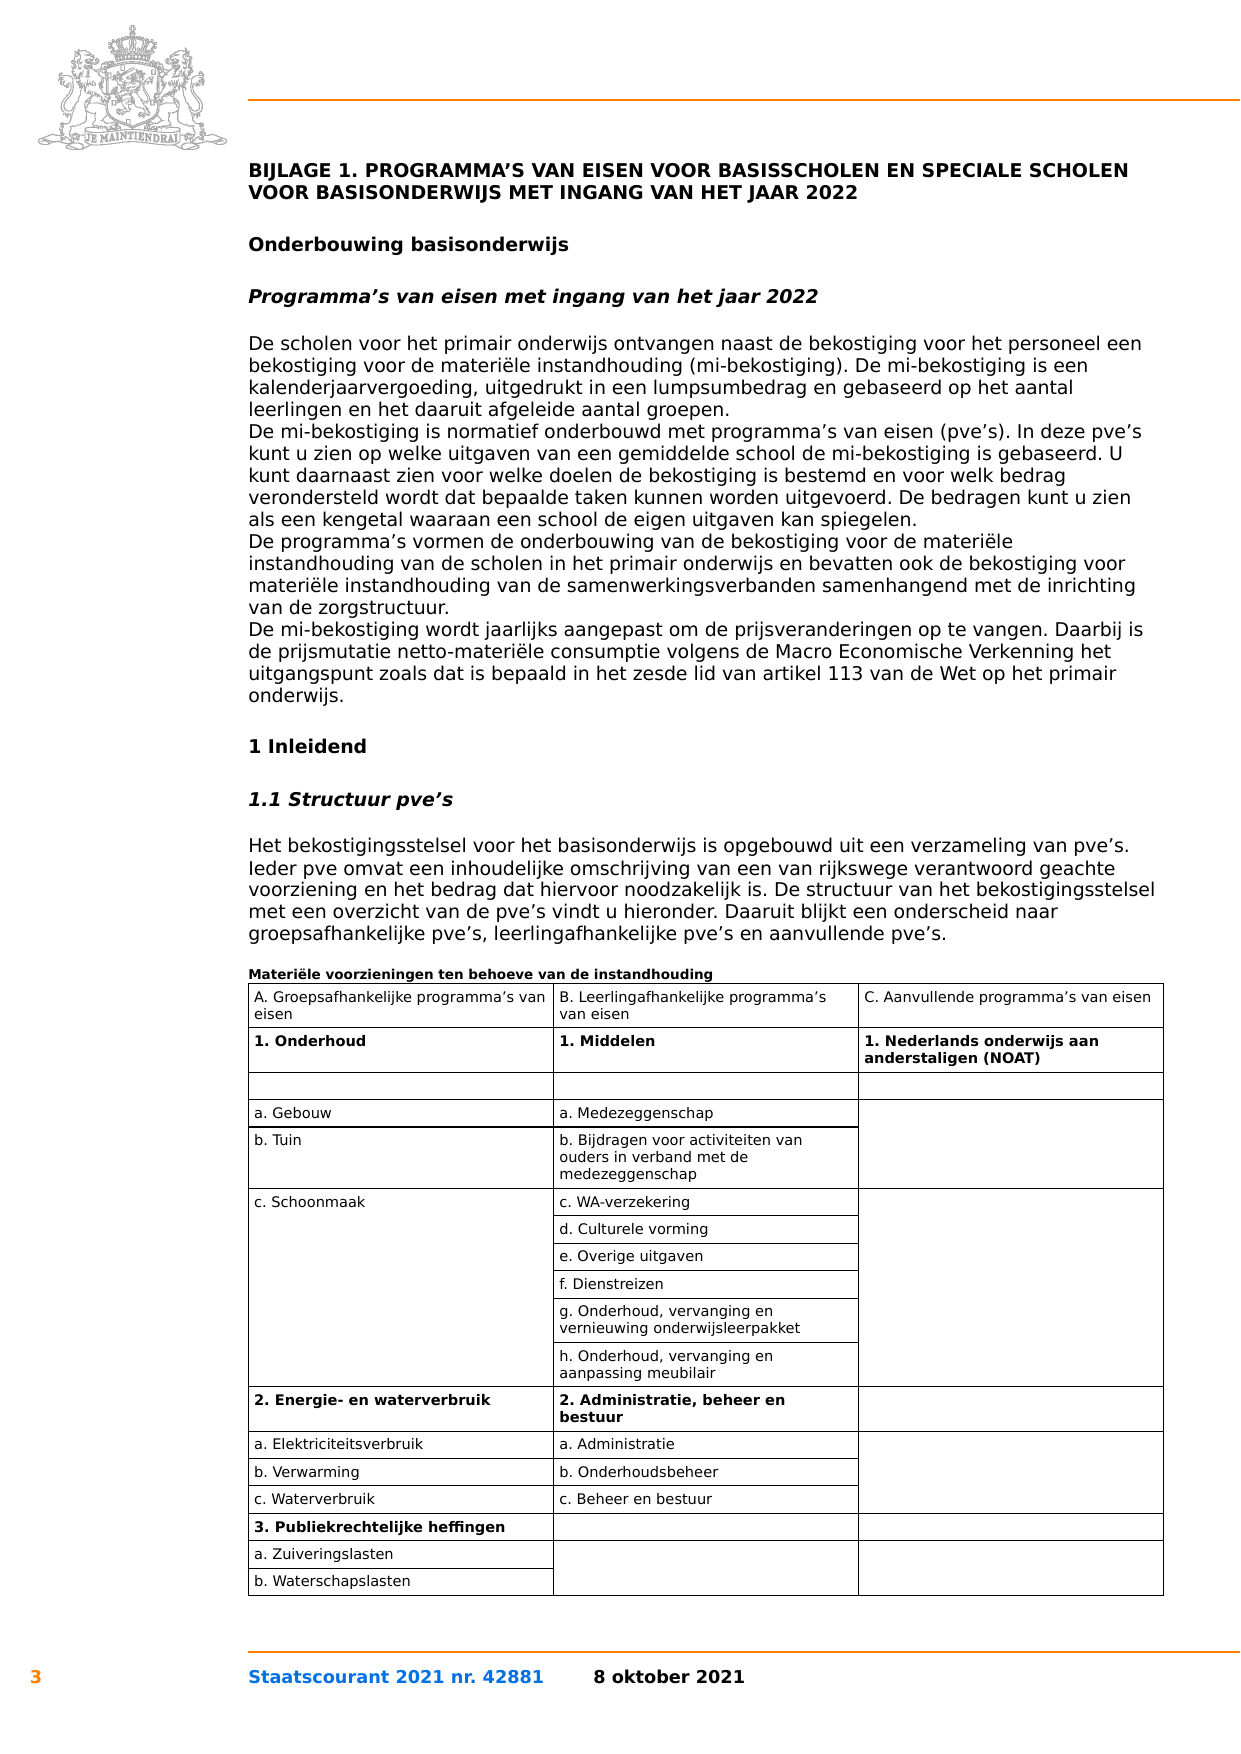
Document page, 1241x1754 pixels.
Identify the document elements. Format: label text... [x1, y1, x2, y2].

table_cell [859, 1073, 1163, 1099]
table_cell a. Gebouw [249, 1100, 553, 1126]
table_cell 3. Publiekrechtelijke heffingen [249, 1514, 553, 1540]
text De programma’s vormen de onderbouwing van de bekostiging voor de materiële instandhouding van de scholen in het primair onderwijs en bevatten ook de bekostiging voor materiële instandhouding van de samenwerkingsverbanden samenhangend met de inrichting van de zorgstructuur. [248, 531, 1163, 618]
table_cell b. Bijdragen voor activiteiten van ouders in verband met de medezeggenschap [554, 1128, 858, 1188]
table_cell [554, 1514, 858, 1540]
table_cell [859, 1189, 1163, 1386]
table_cell [859, 1100, 1163, 1188]
text De scholen voor het primair onderwijs ontvangen naast de bekostiging voor het personeel een bekostiging voor de materiële instandhouding (mi-bekostiging). De mi-bekostiging is een kalenderjaarvergoeding, uitgedrukt in een lumpsumbedrag en gebaseerd op het aantal leerlingen en het daaruit afgeleide aantal groepen. [248, 333, 1163, 421]
table_cell A. Groepsafhankelijke programma’s van eisen [249, 984, 553, 1027]
table_cell 1. Middelen [554, 1028, 858, 1072]
table_cell e. Overige uitgaven [554, 1244, 858, 1270]
table_cell c. Schoonmaak [249, 1189, 553, 1386]
table_cell b. Onderhoudsbeheer [554, 1459, 858, 1485]
table_header Materiële voorzieningen ten behoeve van de instandhouding [248, 967, 1163, 983]
table_cell d. Culturele vorming [554, 1216, 858, 1243]
table_cell a. Zuiveringslasten [249, 1541, 553, 1567]
table_cell [554, 1073, 858, 1099]
text De mi-bekostiging wordt jaarlijks aangepast om de prijsveranderingen op te vangen. Daarbij is de prijsmutatie netto-materiële consumptie volgens de Macro Economische Verkenning het uitgangspunt zoals dat is bepaald in het zesde lid van artikel 113 van de Wet op het primair onderwijs. [248, 618, 1163, 706]
table_cell B. Leerlingafhankelijke programma’s van eisen [554, 984, 858, 1027]
table_cell c. Beheer en bestuur [554, 1486, 858, 1513]
table_cell g. Onderhoud, vervanging en vernieuwing onderwijsleerpakket [554, 1299, 858, 1342]
table_cell [554, 1541, 858, 1595]
subtitle BIJLAGE 1. PROGRAMMA’S VAN EISEN VOOR BASISSCHOLEN EN SPECIALE SCHOLEN VOOR BASISONDERWIJS MET INGANG VAN HET JAAR 2022 [248, 160, 1163, 204]
subtitle Programma’s van eisen met ingang van het jaar 2022 [248, 286, 1163, 308]
table_cell [859, 1432, 1163, 1513]
table_cell a. Medezeggenschap [554, 1100, 858, 1126]
table_cell 2. Energie- en waterverbruik [249, 1387, 553, 1431]
table_cell [859, 1541, 1163, 1595]
table_cell 1. Nederlands onderwijs aan anderstaligen (NOAT) [859, 1028, 1163, 1072]
text De mi-bekostiging is normatief onderbouwd met programma’s van eisen (pve’s). In deze pve’s kunt u zien op welke uitgaven van een gemiddelde school de mi-bekostiging is gebaseerd. U kunt daarnaast zien voor welke doelen de bekostiging is bestemd en voor welk bedrag verondersteld wordt dat bepaalde taken kunnen worden uitgevoerd. De bedragen kunt u zien als een kengetal waaraan een school de eigen uitgaven kan spiegelen. [248, 421, 1163, 531]
table_cell c. WA-verzekering [554, 1189, 858, 1215]
table_cell [249, 1073, 553, 1099]
subtitle 1.1 Structuur pve’s [248, 788, 1163, 810]
table_cell [859, 1387, 1163, 1431]
table_cell a. Elektriciteitsverbruik [249, 1432, 553, 1458]
table_cell 2. Administratie, beheer en bestuur [554, 1387, 858, 1431]
table_cell a. Administratie [554, 1432, 858, 1458]
table_cell f. Dienstreizen [554, 1271, 858, 1297]
table_cell [859, 1514, 1163, 1540]
table_cell 1. Onderhoud [249, 1028, 553, 1072]
table_cell b. Verwarming [249, 1459, 553, 1485]
table_cell b. Waterschapslasten [249, 1569, 553, 1595]
table_cell h. Onderhoud, vervanging en aanpassing meubilair [554, 1343, 858, 1386]
table_cell b. Tuin [249, 1128, 553, 1188]
table_cell C. Aanvullende programma’s van eisen [859, 984, 1163, 1027]
picture [38, 25, 227, 150]
subtitle 1 Inleidend [248, 736, 1163, 758]
text Het bekostigingsstelsel voor het basisonderwijs is opgebouwd uit een verzameling van pve’s. Ieder pve omvat een inhoudelijke omschrijving van een van rijkswege verantwoord geachte voorziening en het bedrag dat hiervoor noodzakelijk is. De structuur van het bekostigingsstelsel met een overzicht van de pve’s vindt u hieronder. Daaruit blijkt een onderscheid naar groepsafhankelijke pve’s, leerlingafhankelijke pve’s en aanvullende pve’s. [248, 835, 1163, 945]
table_cell c. Waterverbruik [249, 1486, 553, 1513]
subtitle Onderbouwing basisonderwijs [248, 234, 1163, 256]
